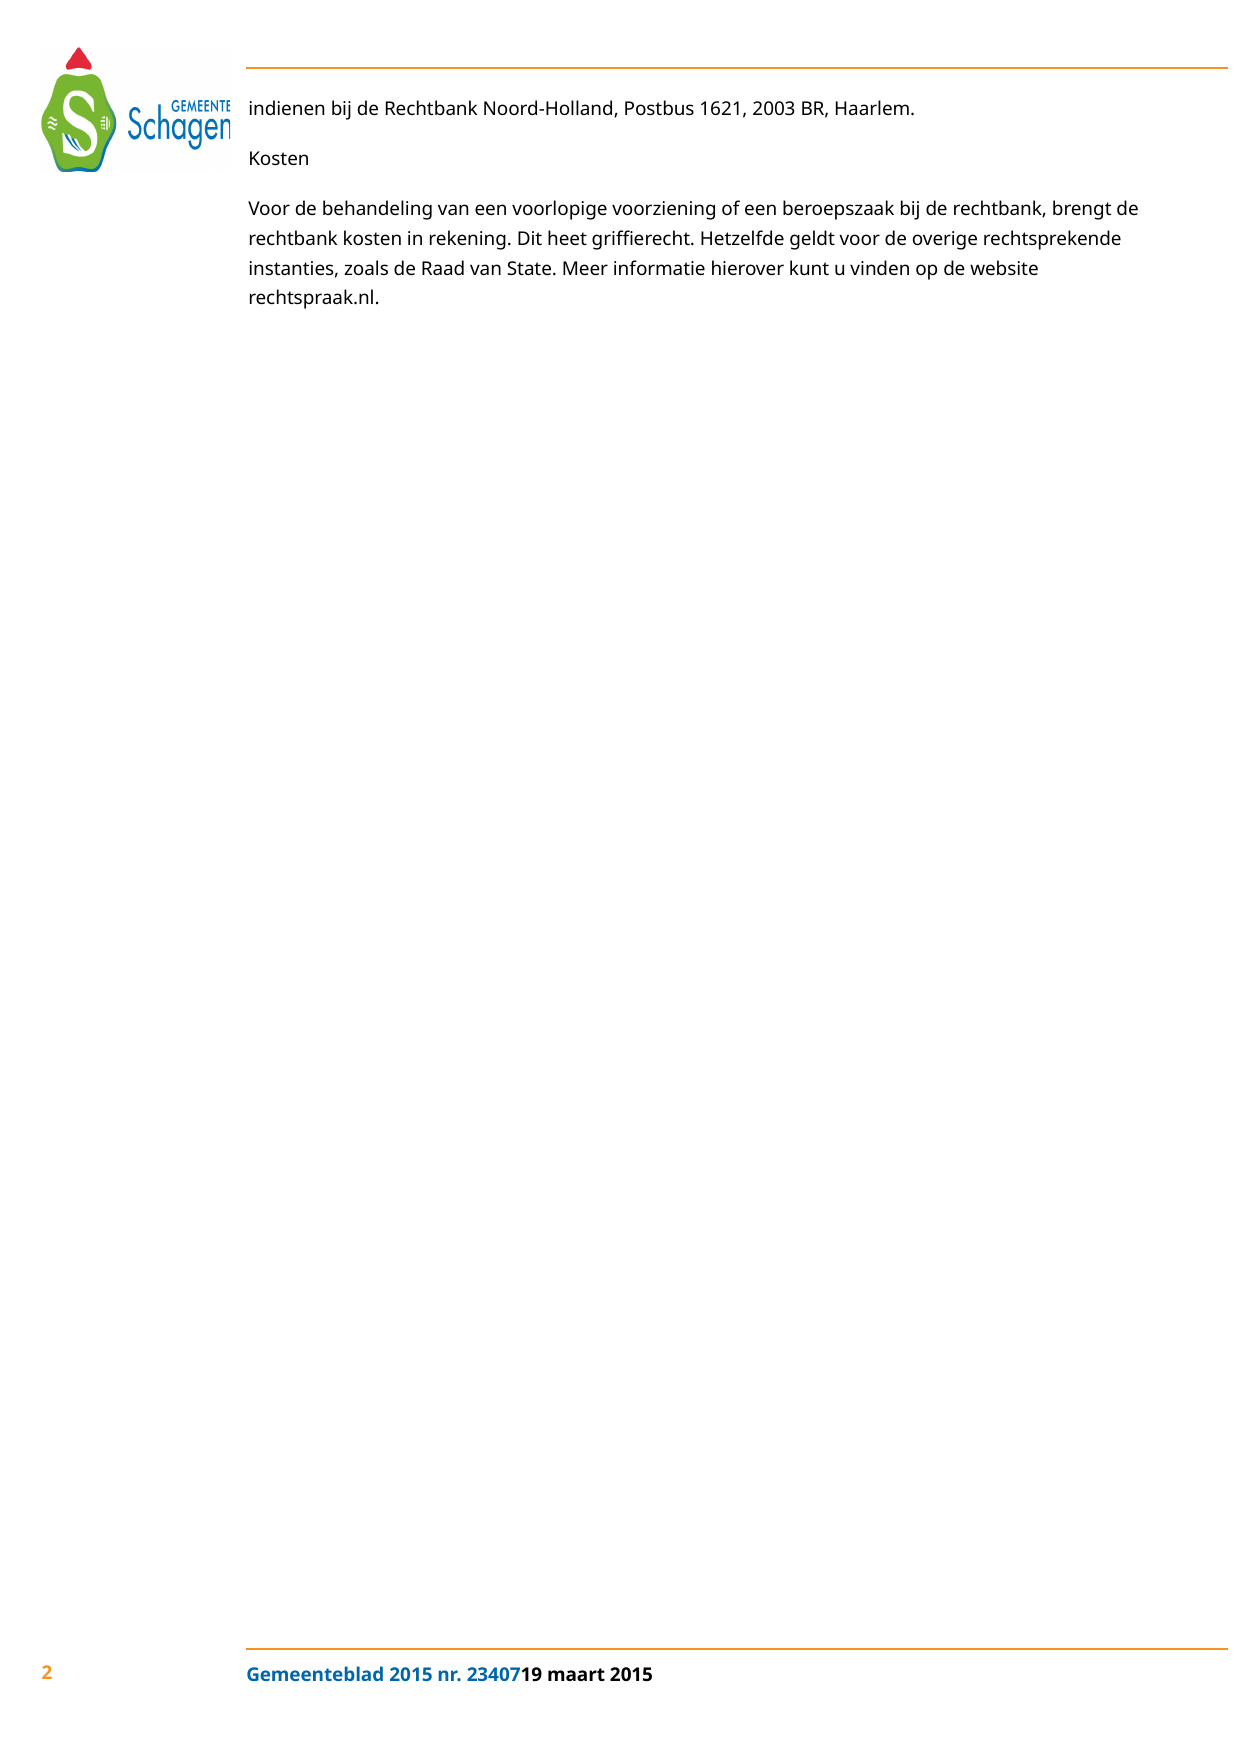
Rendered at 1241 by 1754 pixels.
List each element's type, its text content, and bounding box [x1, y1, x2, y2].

text indienen bij de Rechtbank Noord-Holland, Postbus 1621, 2003 BR, Haarlem. [248, 95, 1152, 121]
text Voor de behandeling van een voorlopige voorziening of een beroepszaak bij de rechtbank, brengt de rechtbank kosten in rekening. Dit heet griffierecht. Hetzelfde geldt voor de overige rechtsprekende instanties, zoals de Raad van State. Meer informatie hierover kunt u vinden op de website rechtspraak.nl. [248, 196, 1152, 310]
picture [41, 47, 231, 172]
text Kosten [248, 145, 1152, 171]
